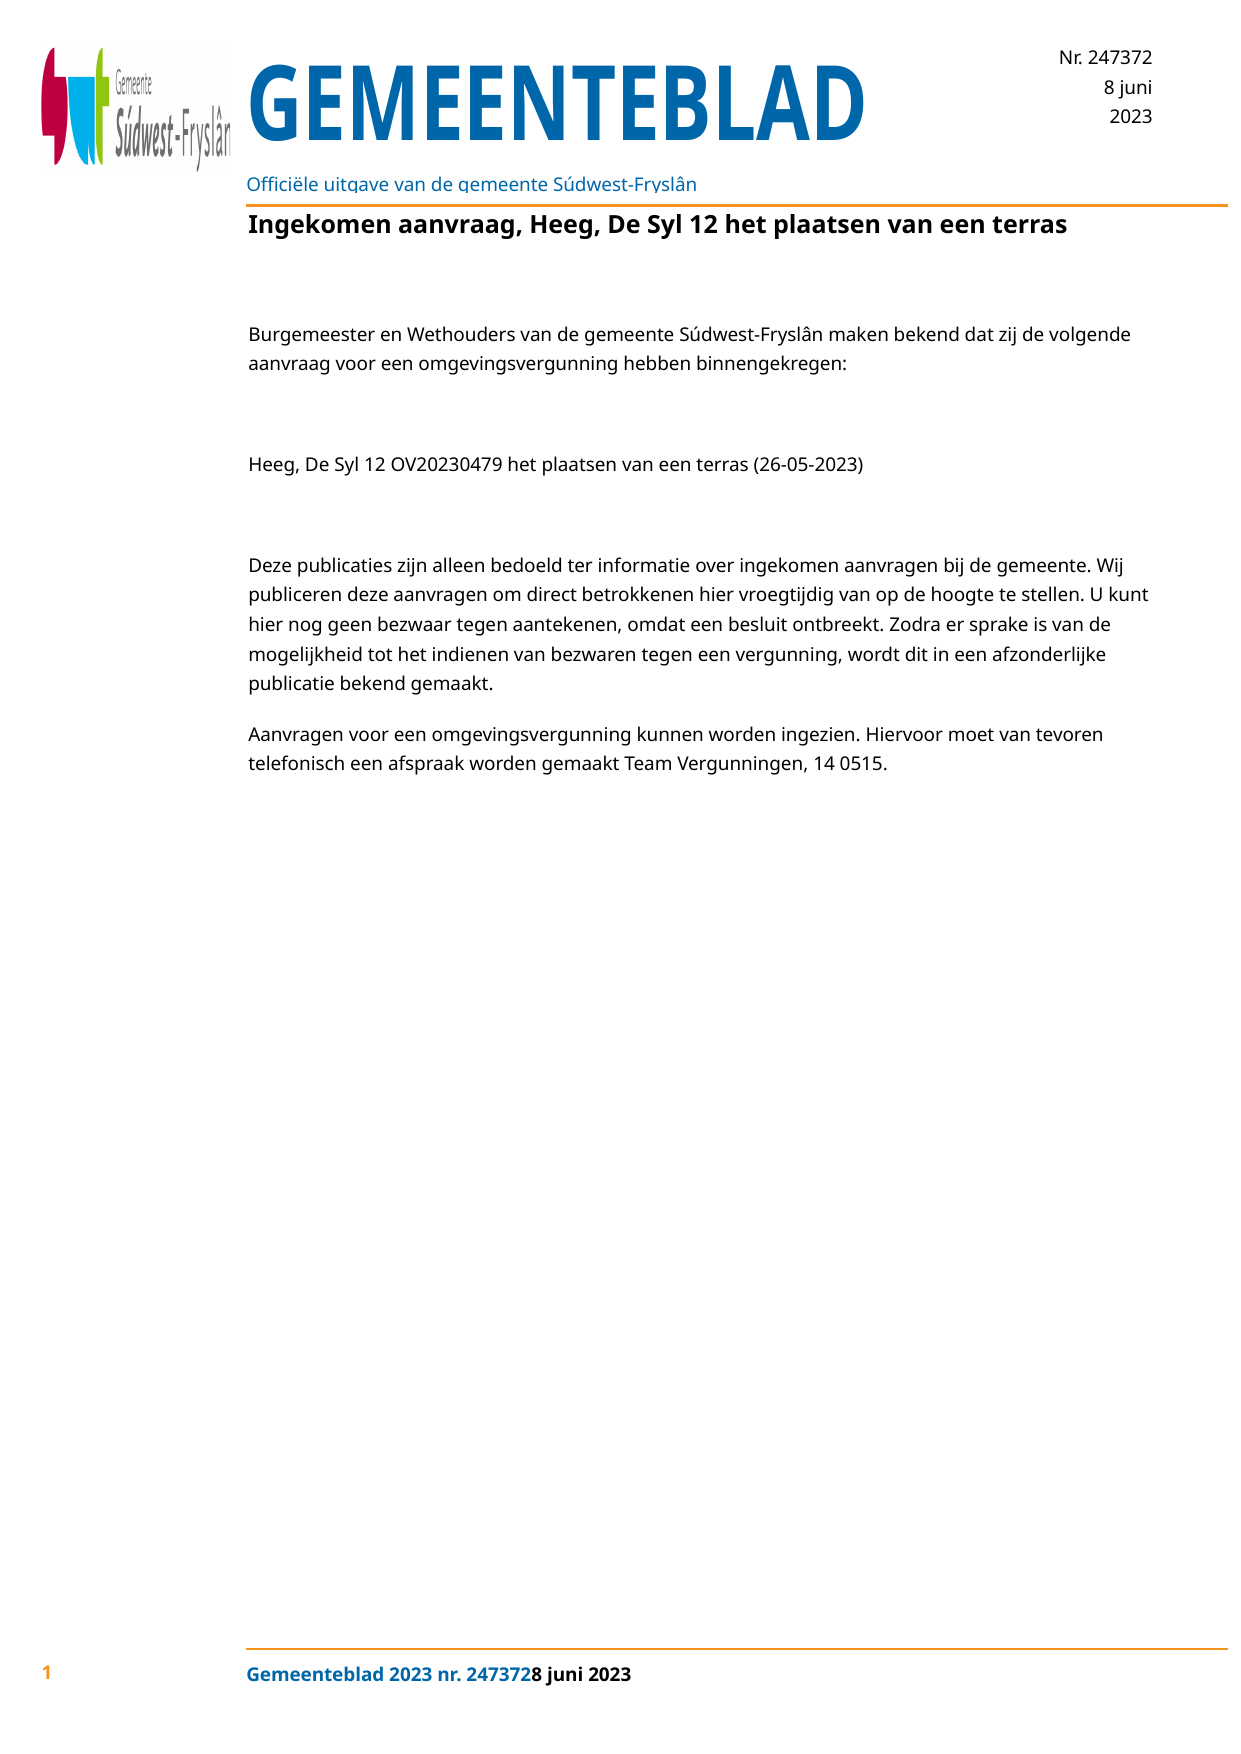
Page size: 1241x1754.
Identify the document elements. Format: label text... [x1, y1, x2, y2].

text Deze publicaties zijn alleen bedoeld ter informatie over ingekomen aanvragen bij de gemeente. Wij publiceren deze aanvragen om direct betrokkenen hier vroegtijdig van op de hoogte te stellen. U kunt hier nog geen bezwaar tegen aantekenen, omdat een besluit ontbreekt. Zodra er sprake is van de mogelijkheid tot het indienen van bezwaren tegen een vergunning, wordt dit in een afzonderlijke publicatie bekend gemaakt. [248, 552, 1152, 696]
text Heeg, De Syl 12 OV20230479 het plaatsen van een terras (26-05-2023) [248, 451, 1152, 477]
text Aanvragen voor een omgevingsvergunning kunnen worden ingezien. Hiervoor moet van tevoren telefonisch een afspraak worden gemaakt Team Vergunningen, 14 0515. [248, 721, 1152, 776]
picture [41, 47, 231, 172]
text Burgemeester en Wethouders van de gemeente Súdwest-Fryslân maken bekend dat zij de volgende aanvraag voor een omgevingsvergunning hebben binnengekregen: [248, 321, 1152, 376]
text Ingekomen aanvraag, Heeg, De Syl 12 het plaatsen van een terras [248, 207, 1152, 241]
